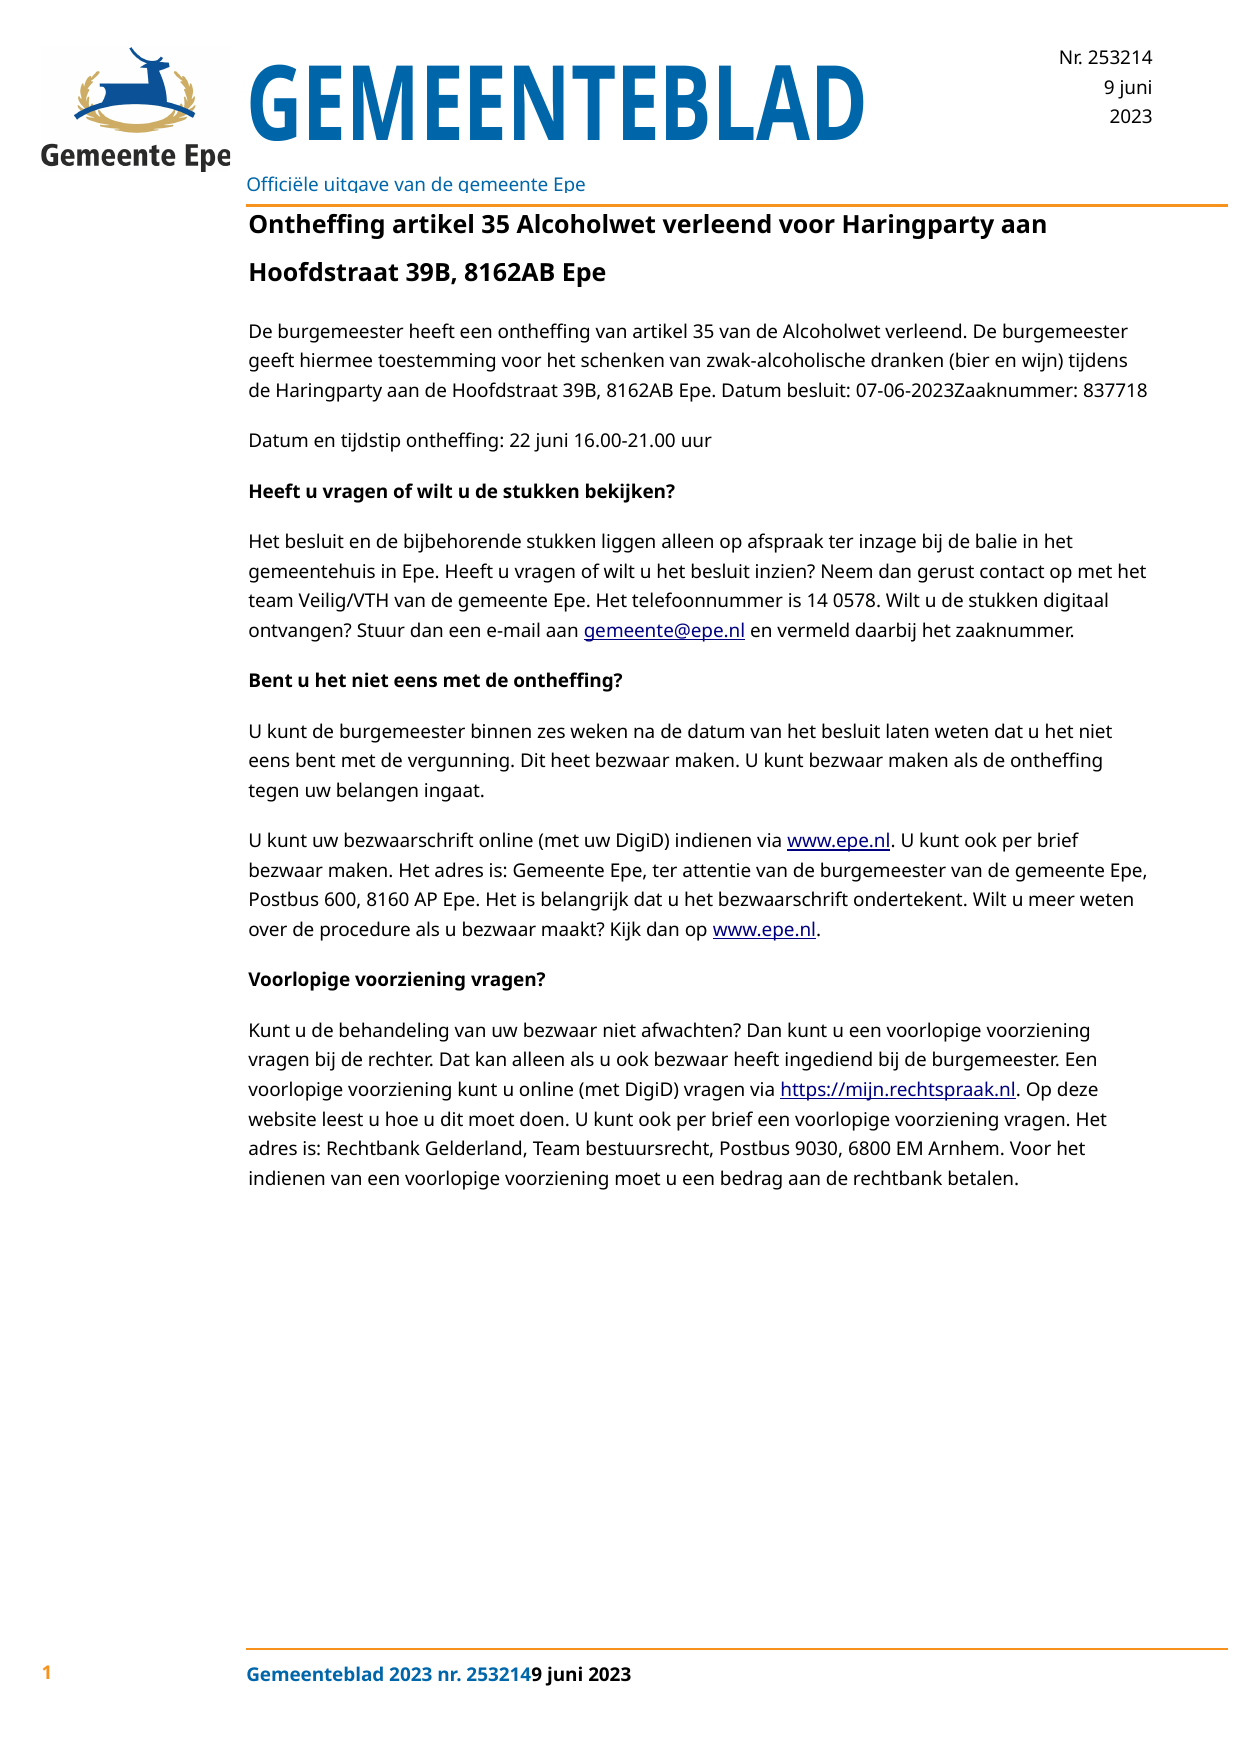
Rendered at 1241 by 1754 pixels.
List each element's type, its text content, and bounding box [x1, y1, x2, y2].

text Voorlopige voorziening vragen? [248, 967, 1152, 992]
text Datum en tijdstip ontheffing: 22 juni 16.00-21.00 uur [248, 427, 1152, 453]
text U kunt uw bezwaarschrift online (met uw DigiD) indienen via www.epe.nl. U kunt ook per brief bezwaar maken. Het adres is: Gemeente Epe, ter attentie van de burgemeester van de gemeente Epe, Postbus 600, 8160 AP Epe. Het is belangrijk dat u het bezwaarschrift ondertekent. Wilt u meer weten over de procedure als u bezwaar maakt? Kijk dan op www.epe.nl. [248, 827, 1152, 942]
text Het besluit en de bijbehorende stukken liggen alleen op afspraak ter inzage bij de balie in het gemeentehuis in Epe. Heeft u vragen of wilt u het besluit inzien? Neem dan gerust contact op met het team Veilig/VTH van de gemeente Epe. Het telefoonnummer is 14 0578. Wilt u de stukken digitaal ontvangen? Stuur dan een e-mail aan gemeente@epe.nl en vermeld daarbij het zaaknummer. [248, 528, 1152, 643]
text De burgemeester heeft een ontheffing van artikel 35 van de Alcoholwet verleend. De burgemeester geeft hiermee toestemming voor het schenken van zwak-alcoholische dranken (bier en wijn) tijdens de Haringparty aan de Hoofdstraat 39B, 8162AB Epe. Datum besluit: 07-06-2023Zaaknummer: 837718 [248, 318, 1152, 403]
text Ontheffing artikel 35 Alcoholwet verleend voor Haringparty aan Hoofdstraat 39B, 8162AB Epe [248, 207, 1152, 288]
picture [41, 47, 231, 172]
text Bent u het niet eens met de ontheffing? [248, 667, 1152, 693]
text Kunt u de behandeling van uw bezwaar niet afwachten? Dan kunt u een voorlopige voorziening vragen bij de rechter. Dat kan alleen als u ook bezwaar heeft ingediend bij de burgemeester. Een voorlopige voorziening kunt u online (met DigiD) vragen via https://mijn.rechtspraak.nl. Op deze website leest u hoe u dit moet doen. U kunt ook per brief een voorlopige voorziening vragen. Het adres is: Rechtbank Gelderland, Team bestuursrecht, Postbus 9030, 6800 EM Arnhem. Voor het indienen van een voorlopige voorziening moet u een bedrag aan de rechtbank betalen. [248, 1017, 1152, 1191]
text Heeft u vragen of wilt u de stukken bekijken? [248, 478, 1152, 504]
text U kunt de burgemeester binnen zes weken na de datum van het besluit laten weten dat u het niet eens bent met de vergunning. Dit heet bezwaar maken. U kunt bezwaar maken als de ontheffing tegen uw belangen ingaat. [248, 718, 1152, 803]
